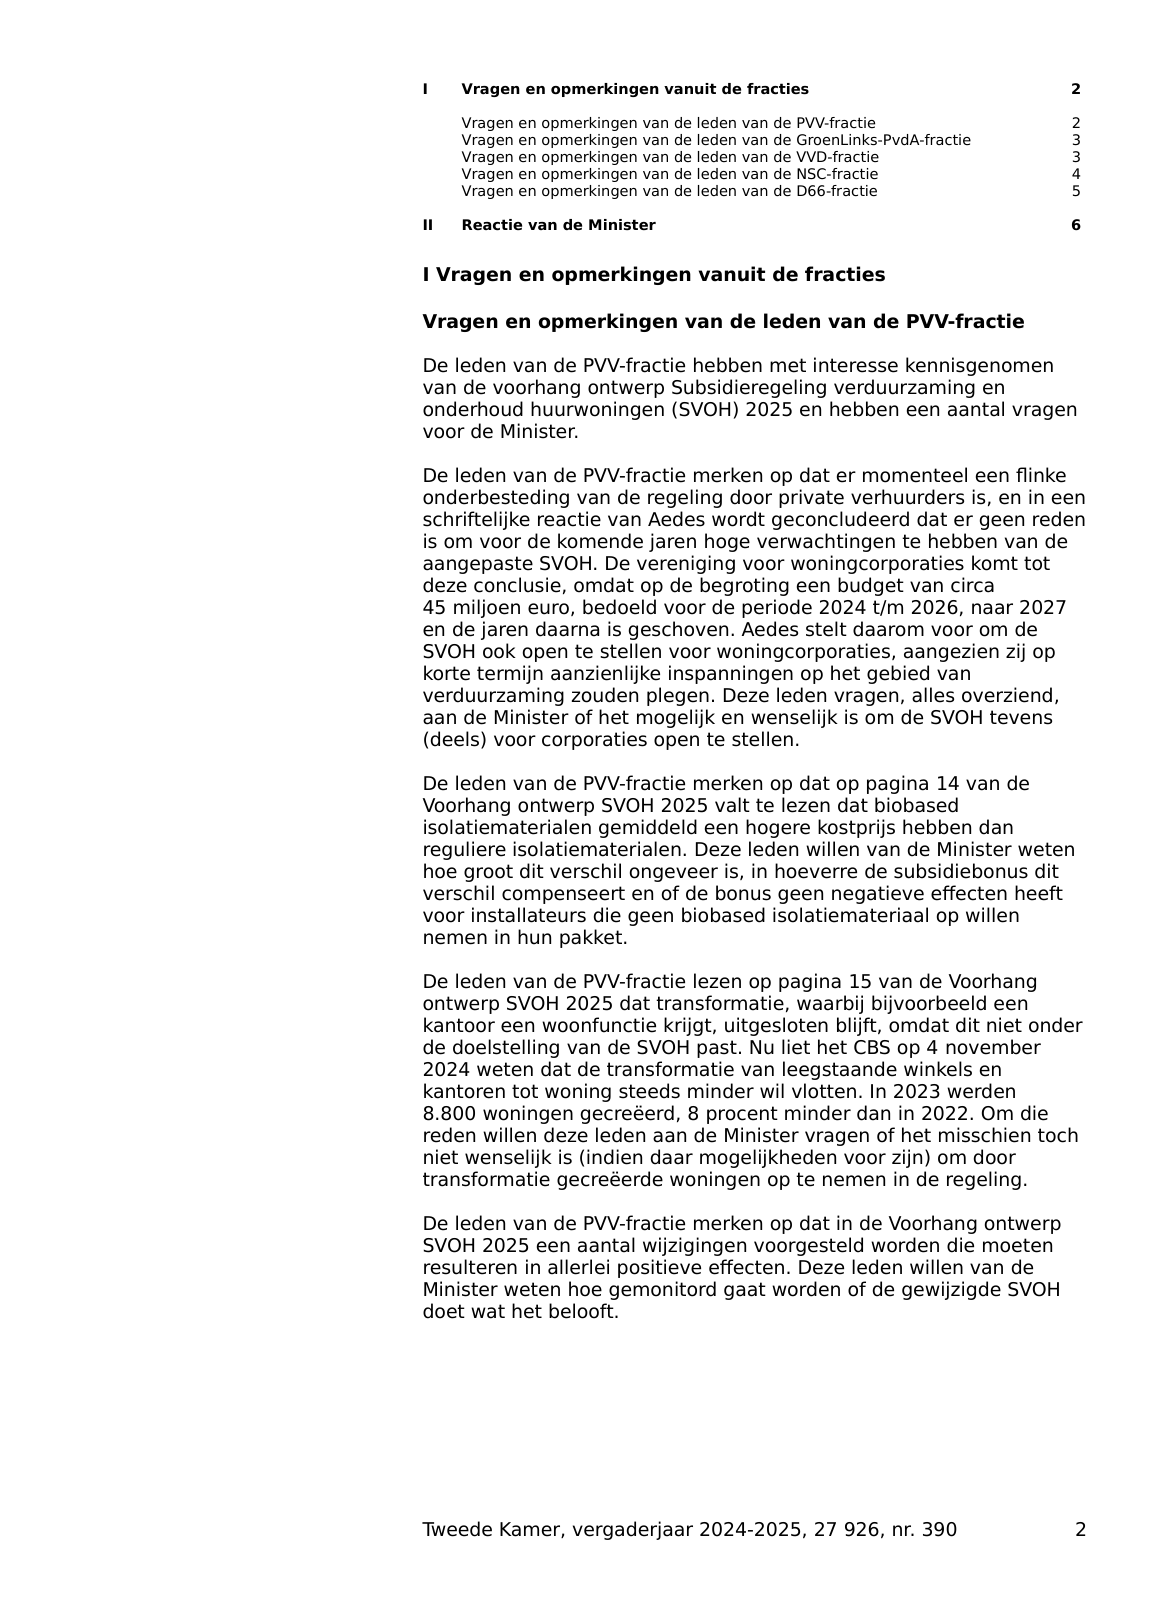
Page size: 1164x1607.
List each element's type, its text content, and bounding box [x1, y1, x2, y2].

table_cell 5 [1053, 183, 1087, 200]
table_cell [1053, 98, 1087, 115]
table_cell II [422, 217, 455, 234]
table_cell Vragen en opmerkingen van de leden van de VVD-fractie [455, 149, 1053, 166]
table_cell [422, 149, 455, 166]
table_cell Vragen en opmerkingen van de leden van de GroenLinks-PvdA-fractie [455, 132, 1053, 149]
table_cell Reactie van de Minister [455, 217, 1053, 234]
table_cell Vragen en opmerkingen van de leden van de PVV-fractie [455, 115, 1053, 132]
table_cell [422, 166, 455, 183]
table_cell [422, 183, 455, 200]
table_cell 2 [1053, 115, 1087, 132]
text De leden van de PVV-fractie merken op dat in de Voorhang ontwerp SVOH 2025 een aantal wijzigingen voorgesteld worden die moeten resulteren in allerlei positieve effecten. Deze leden willen van de Minister weten hoe gemonitord gaat worden of de gewijzigde SVOH doet wat het belooft. [422, 1213, 1087, 1323]
table_cell [455, 200, 1053, 217]
table_header 2 [1053, 81, 1087, 98]
text De leden van de PVV-fractie merken op dat op pagina 14 van de Voorhang ontwerp SVOH 2025 valt te lezen dat biobased isolatiematerialen gemiddeld een hogere kostprijs hebben dan reguliere isolatiematerialen. Deze leden willen van de Minister weten hoe groot dit verschil ongeveer is, in hoeverre de subsidiebonus dit verschil compenseert en of de bonus geen negatieve effecten heeft voor installateurs die geen biobased isolatiemateriaal op willen nemen in hun pakket. [422, 773, 1087, 949]
table_cell [422, 98, 455, 115]
table_cell 4 [1053, 166, 1087, 183]
table_cell 3 [1053, 149, 1087, 166]
table_cell 6 [1053, 217, 1087, 234]
table_cell [422, 200, 455, 217]
table_cell [422, 115, 455, 132]
text De leden van de PVV-fractie hebben met interesse kennisgenomen van de voorhang ontwerp Subsidieregeling verduurzaming en onderhoud huurwoningen (SVOH) 2025 en hebben een aantal vragen voor de Minister. [422, 355, 1087, 443]
table_cell Vragen en opmerkingen van de leden van de D66-fractie [455, 183, 1053, 200]
table_cell 3 [1053, 132, 1087, 149]
table_header Vragen en opmerkingen vanuit de fracties [455, 81, 1053, 98]
text De leden van de PVV-fractie merken op dat er momenteel een flinke onderbesteding van de regeling door private verhuurders is, en in een schriftelijke reactie van Aedes wordt geconcludeerd dat er geen reden is om voor de komende jaren hoge verwachtingen te hebben van de aangepaste SVOH. De vereniging voor woningcorporaties komt tot deze conclusie, omdat op de begroting een budget van circa 45 miljoen euro, bedoeld voor de periode 2024 t/m 2026, naar 2027 en de jaren daarna is geschoven. Aedes stelt daarom voor om de SVOH ook open te stellen voor woningcorporaties, aangezien zij op korte termijn aanzienlijke inspanningen op het gebied van verduurzaming zouden plegen. Deze leden vragen, alles overziend, aan de Minister of het mogelijk en wenselijk is om de SVOH tevens (deels) voor corporaties open te stellen. [422, 465, 1087, 751]
table_cell [422, 132, 455, 149]
subtitle I Vragen en opmerkingen vanuit de fracties [422, 264, 1087, 286]
table_cell [1053, 200, 1087, 217]
table_header I [422, 81, 455, 98]
table_cell [455, 98, 1053, 115]
table_cell Vragen en opmerkingen van de leden van de NSC-fractie [455, 166, 1053, 183]
text De leden van de PVV-fractie lezen op pagina 15 van de Voorhang ontwerp SVOH 2025 dat transformatie, waarbij bijvoorbeeld een kantoor een woonfunctie krijgt, uitgesloten blijft, omdat dit niet onder de doelstelling van de SVOH past. Nu liet het CBS op 4 november 2024 weten dat de transformatie van leegstaande winkels en kantoren tot woning steeds minder wil vlotten. In 2023 werden 8.800 woningen gecreëerd, 8 procent minder dan in 2022. Om die reden willen deze leden aan de Minister vragen of het misschien toch niet wenselijk is (indien daar mogelijkheden voor zijn) om door transformatie gecreëerde woningen op te nemen in de regeling. [422, 971, 1087, 1191]
subtitle Vragen en opmerkingen van de leden van de PVV-fractie [422, 311, 1087, 333]
